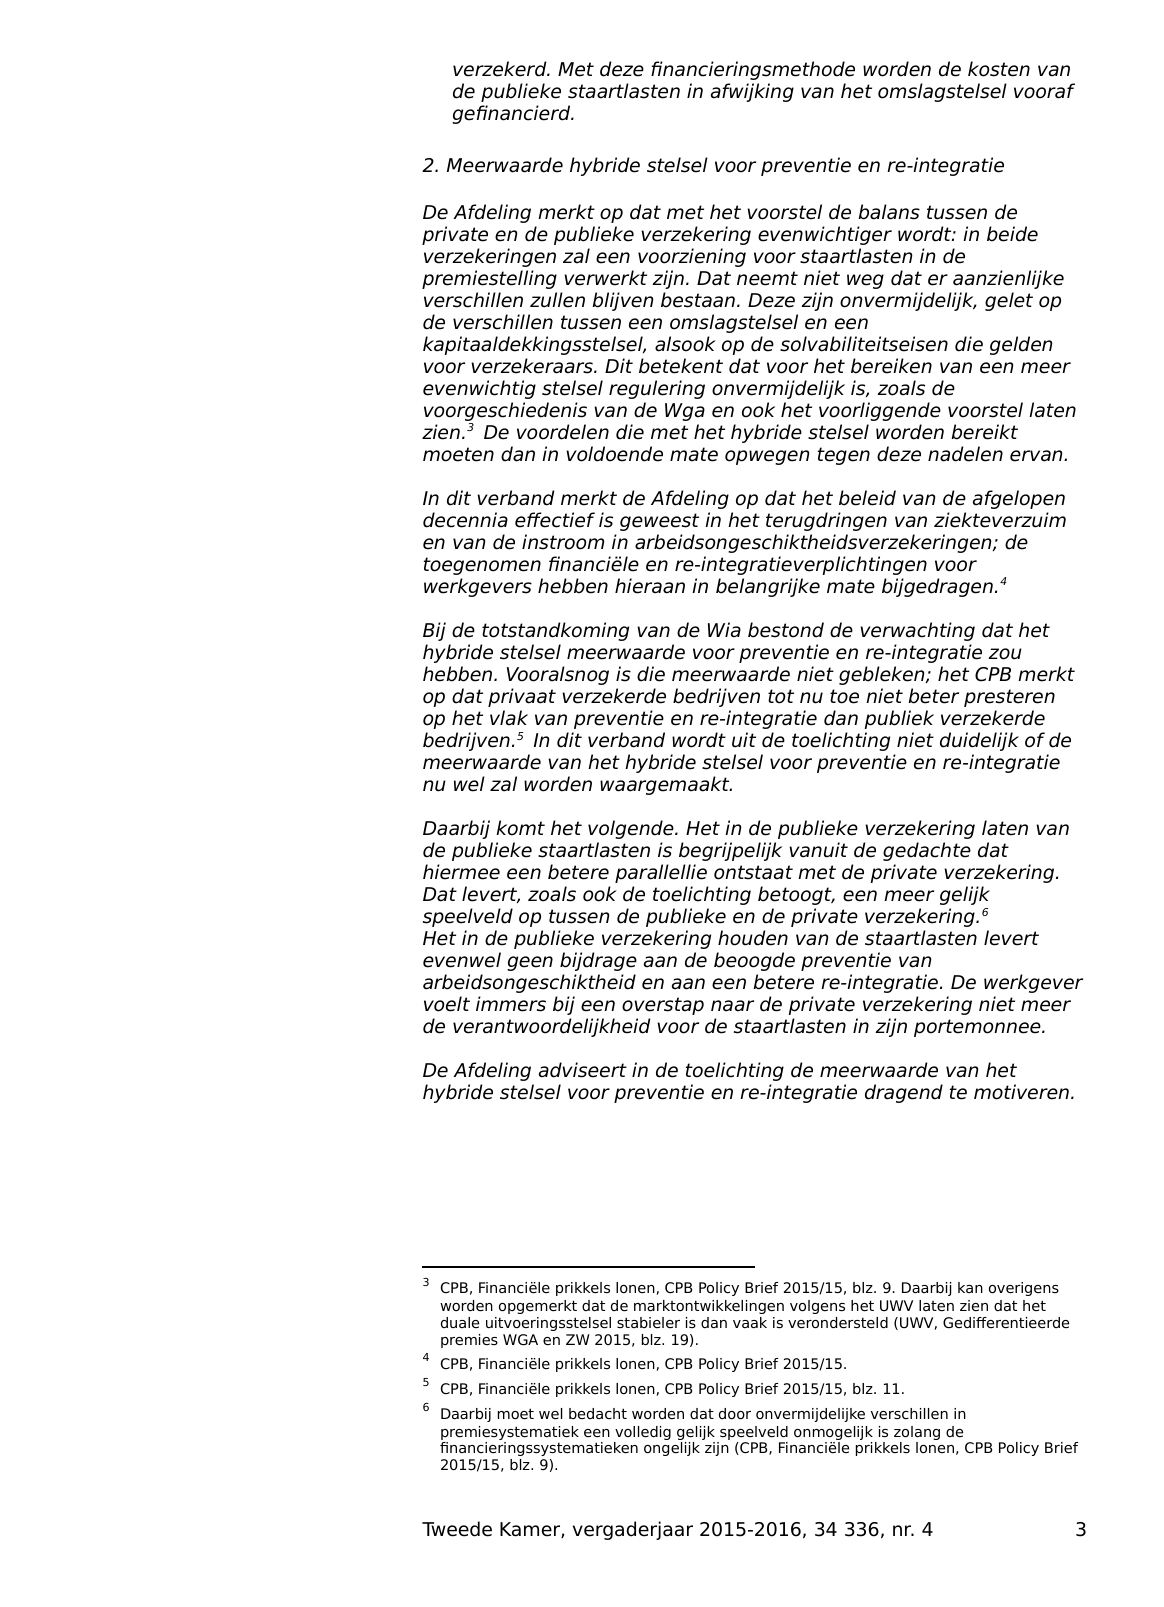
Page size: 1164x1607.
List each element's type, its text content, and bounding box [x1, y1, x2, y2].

text Bij de totstandkoming van de Wia bestond de verwachting dat het hybride stelsel meerwaarde voor preventie en re-integratie zou hebben. Vooralsnog is die meerwaarde niet gebleken; het CPB merkt op dat privaat verzekerde bedrijven tot nu toe niet beter presteren op het vlak van preventie en re-integratie dan publiek verzekerde bedrijven. In dit verband wordt uit de toelichting niet duidelijk of de meerwaarde van het hybride stelsel voor preventie en re-integratie nu wel zal worden waargemaakt. [422, 620, 1087, 796]
text CPB, Financiële prikkels lonen, CPB Policy Brief 2015/15. [422, 1352, 1087, 1374]
text De Afdeling adviseert in de toelichting de meerwaarde van het hybride stelsel voor preventie en re-integratie dragend te motiveren. [422, 1060, 1087, 1104]
text Het in de publieke verzekering houden van de staartlasten levert evenwel geen bijdrage aan de beoogde preventie van arbeidsongeschiktheid en aan een betere re-integratie. De werkgever voelt immers bij een overstap naar de private verzekering niet meer de verantwoordelijkheid voor de staartlasten in zijn portemonnee. [422, 928, 1087, 1038]
text De Afdeling merkt op dat met het voorstel de balans tussen de private en de publieke verzekering evenwichtiger wordt: in beide verzekeringen zal een voorziening voor staartlasten in de premiestelling verwerkt zijn. Dat neemt niet weg dat er aanzienlijke verschillen zullen blijven bestaan. Deze zijn onvermijdelijk, gelet op de verschillen tussen een omslagstelsel en een kapitaaldekkingsstelsel, alsook op de solvabiliteitseisen die gelden voor verzekeraars. Dit betekent dat voor het bereiken van een meer evenwichtig stelsel regulering onvermijdelijk is, zoals de voorgeschiedenis van de Wga en ook het voorliggende voorstel laten zien. De voordelen die met het hybride stelsel worden bereikt moeten dan in voldoende mate opwegen tegen deze nadelen ervan. [422, 202, 1087, 466]
text CPB, Financiële prikkels lonen, CPB Policy Brief 2015/15, blz. 9. Daarbij kan overigens worden opgemerkt dat de marktontwikkelingen volgens het UWV laten zien dat het duale uitvoeringsstelsel stabieler is dan vaak is verondersteld (UWV, Gedifferentieerde premies WGA en ZW 2015, blz. 19). [422, 1276, 1087, 1349]
text Daarbij moet wel bedacht worden dat door onvermijdelijke verschillen in premiesystematiek een volledig gelijk speelveld onmogelijk is zolang de financieringssystematieken ongelijk zijn (CPB, Financiële prikkels lonen, CPB Policy Brief 2015/15, blz. 9). [422, 1402, 1087, 1474]
text CPB, Financiële prikkels lonen, CPB Policy Brief 2015/15, blz. 11. [422, 1377, 1087, 1399]
text Daarbij komt het volgende. Het in de publieke verzekering laten van de publieke staartlasten is begrijpelijk vanuit de gedachte dat hiermee een betere parallellie ontstaat met de private verzekering. Dat levert, zoals ook de toelichting betoogt, een meer gelijk speelveld op tussen de publieke en de private verzekering. [422, 818, 1087, 928]
text In dit verband merkt de Afdeling op dat het beleid van de afgelopen decennia effectief is geweest in het terugdringen van ziekteverzuim en van de instroom in arbeidsongeschiktheidsverzekeringen; de toegenomen financiële en re-integratieverplichtingen voor werkgevers hebben hieraan in belangrijke mate bijgedragen. [422, 488, 1087, 598]
text verzekerd. Met deze financieringsmethode worden de kosten van de publieke staartlasten in afwijking van het omslagstelsel vooraf gefinancierd. [422, 59, 1087, 125]
subtitle 2. Meerwaarde hybride stelsel voor preventie en re-integratie [422, 155, 1087, 177]
